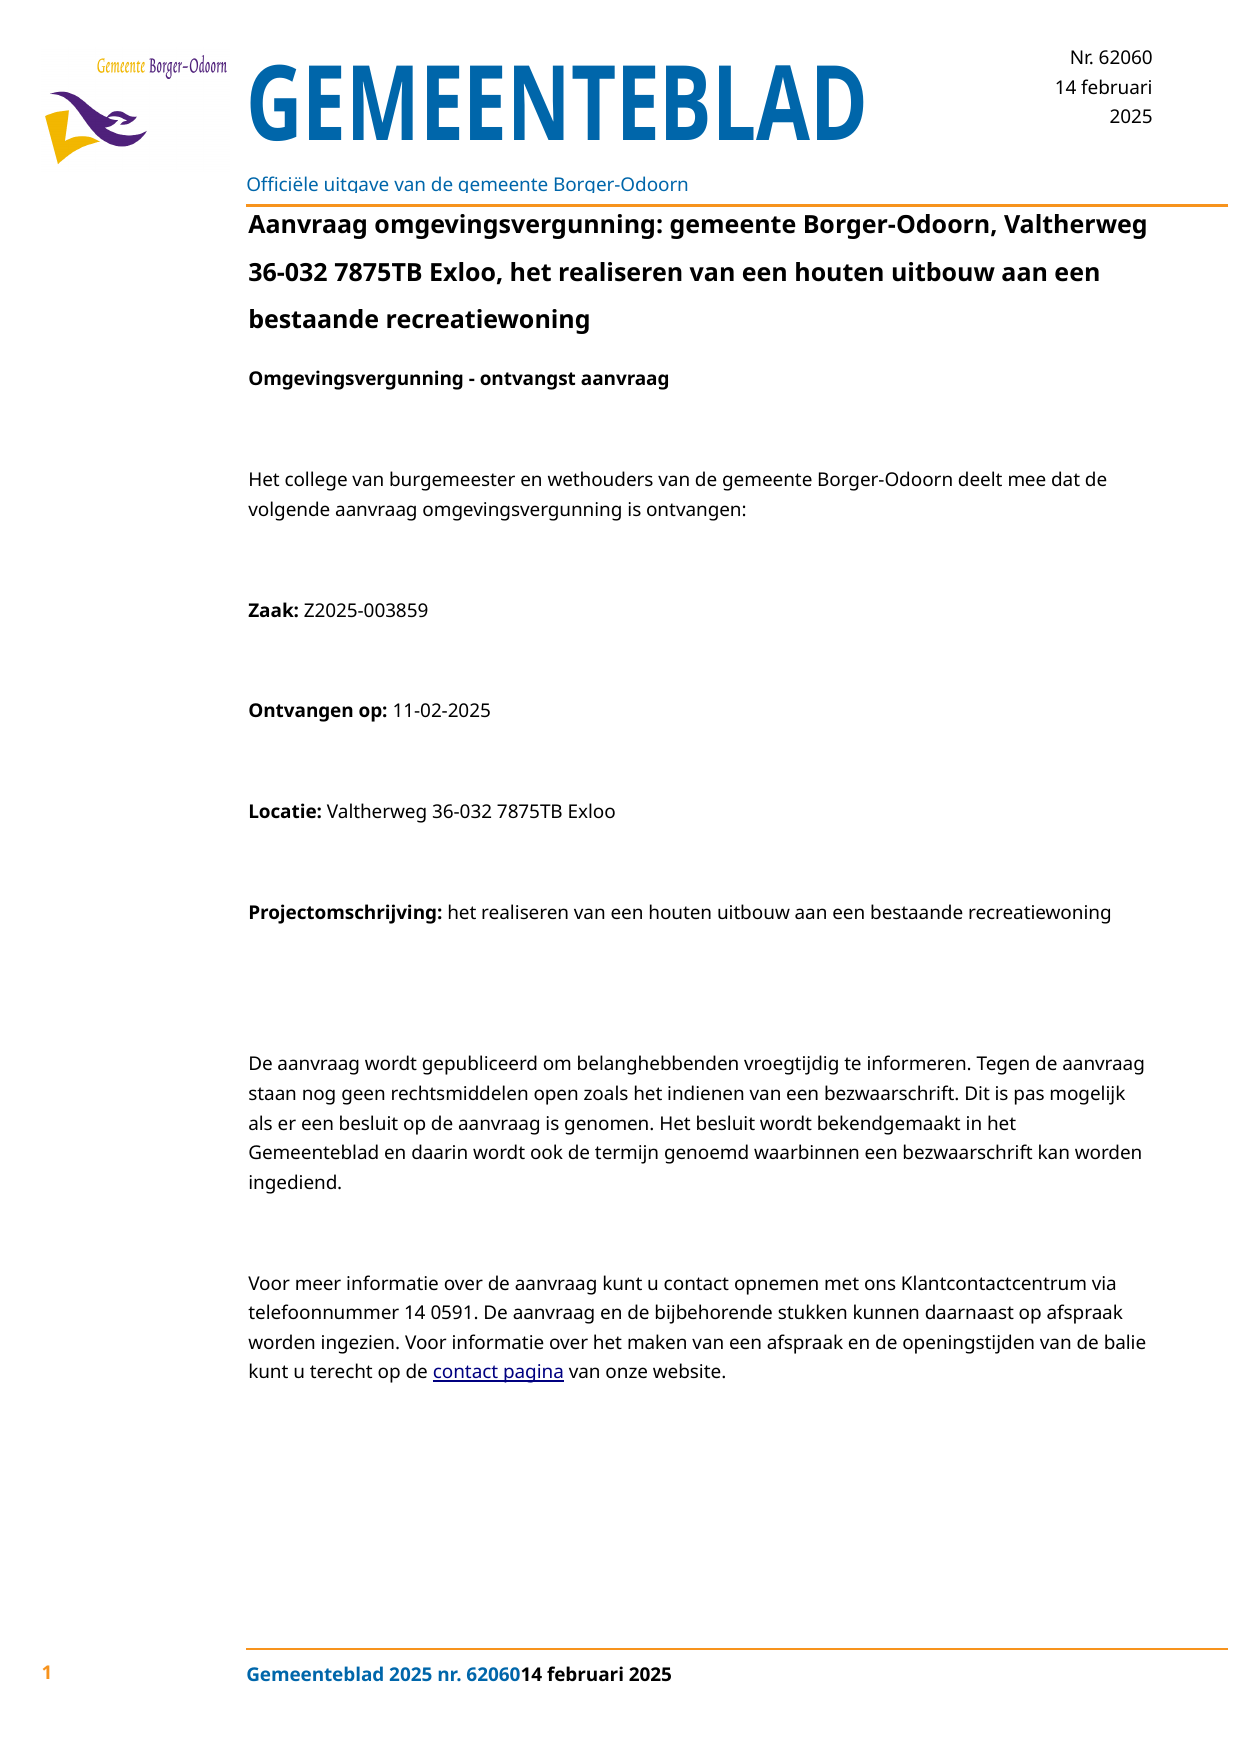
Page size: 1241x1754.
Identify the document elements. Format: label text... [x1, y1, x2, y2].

text Voor meer informatie over de aanvraag kunt u contact opnemen met ons Klantcontactcentrum via telefoonnummer 14 0591. De aanvraag en de bijbehorende stukken kunnen daarnaast op afspraak worden ingezien. Voor informatie over het maken van een afspraak en de openingstijden van de balie kunt u terecht op de contact pagina van onze website. [248, 1270, 1152, 1384]
text Locatie: Valtherweg 36-032 7875TB Exloo [248, 798, 1152, 824]
text Omgevingsvergunning - ontvangst aanvraag [248, 366, 1152, 391]
text Aanvraag omgevingsvergunning: gemeente Borger-Odoorn, Valtherweg 36-032 7875TB Exloo, het realiseren van een houten uitbouw aan een bestaande recreatiewoning [248, 207, 1152, 336]
text Het college van burgemeester en wethouders van de gemeente Borger-Odoorn deelt mee dat de volgende aanvraag omgevingsvergunning is ontvangen: [248, 466, 1152, 522]
text De aanvraag wordt gepubliceerd om belanghebbenden vroegtijdig te informeren. Tegen de aanvraag staan nog geen rechtsmiddelen open zoals het indienen van een bezwaarschrift. Dit is pas mogelijk als er een besluit op de aanvraag is genomen. Het besluit wordt bekendgemaakt in het Gemeenteblad en daarin wordt ook de termijn genoemd waarbinnen een bezwaarschrift kan worden ingediend. [248, 1051, 1152, 1194]
text Ontvangen op: 11-02-2025 [248, 698, 1152, 723]
picture [41, 47, 231, 172]
text Zaak: Z2025-003859 [248, 597, 1152, 622]
text Projectomschrijving: het realiseren van een houten uitbouw aan een bestaande recreatiewoning [248, 899, 1152, 925]
